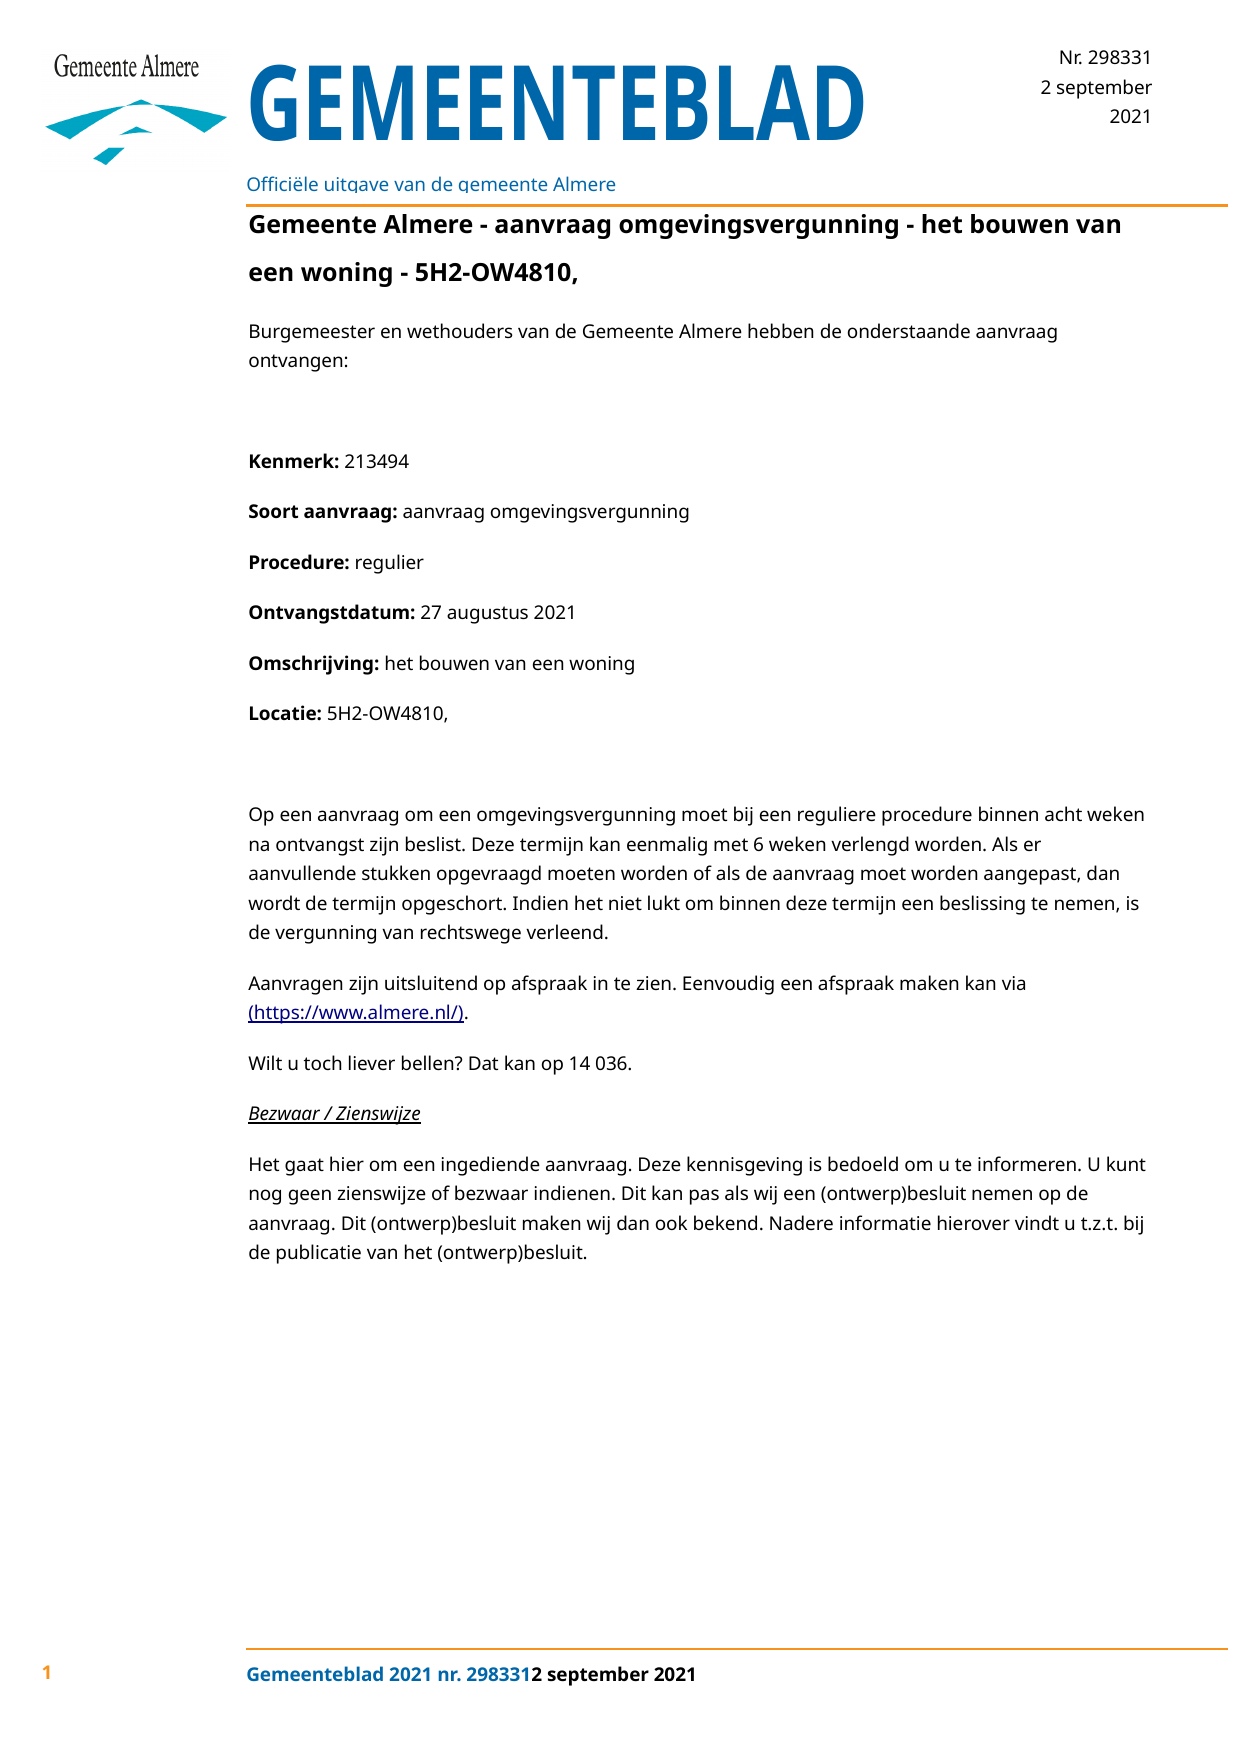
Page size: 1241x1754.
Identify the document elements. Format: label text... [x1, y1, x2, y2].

text Aanvragen zijn uitsluitend op afspraak in te zien. Eenvoudig een afspraak maken kan via (https://www.almere.nl/). [248, 970, 1152, 1025]
text Soort aanvraag: aanvraag omgevingsvergunning [248, 499, 1152, 524]
text Procedure: regulier [248, 549, 1152, 575]
text Gemeente Almere - aanvraag omgevingsvergunning - het bouwen van een woning - 5H2-OW4810, [248, 207, 1152, 288]
text Ontvangstdatum: 27 augustus 2021 [248, 599, 1152, 625]
text Het gaat hier om een ingediende aanvraag. Deze kennisgeving is bedoeld om u te informeren. U kunt nog geen zienswijze of bezwaar indienen. Dit kan pas als wij een (ontwerp)besluit nemen op de aanvraag. Dit (ontwerp)besluit maken wij dan ook bekend. Nadere informatie hierover vindt u t.z.t. bij de publicatie van het (ontwerp)besluit. [248, 1151, 1152, 1265]
text Op een aanvraag om een omgevingsvergunning moet bij een reguliere procedure binnen acht weken na ontvangst zijn beslist. Deze termijn kan eenmalig met 6 weken verlengd worden. Als er aanvullende stukken opgevraagd moeten worden of als de aanvraag moet worden aangepast, dan wordt de termijn opgeschort. Indien het niet lukt om binnen deze termijn een beslissing te nemen, is de vergunning van rechtswege verleend. [248, 801, 1152, 945]
text Locatie: 5H2-OW4810, [248, 700, 1152, 726]
text Kenmerk: 213494 [248, 448, 1152, 474]
text Burgemeester en wethouders van de Gemeente Almere hebben de onderstaande aanvraag ontvangen: [248, 318, 1152, 373]
picture [41, 47, 231, 172]
text Wilt u toch liever bellen? Dat kan op 14 036. [248, 1050, 1152, 1076]
text Bezwaar / Zienswijze [248, 1100, 1152, 1126]
text Omschrijving: het bouwen van een woning [248, 650, 1152, 676]
